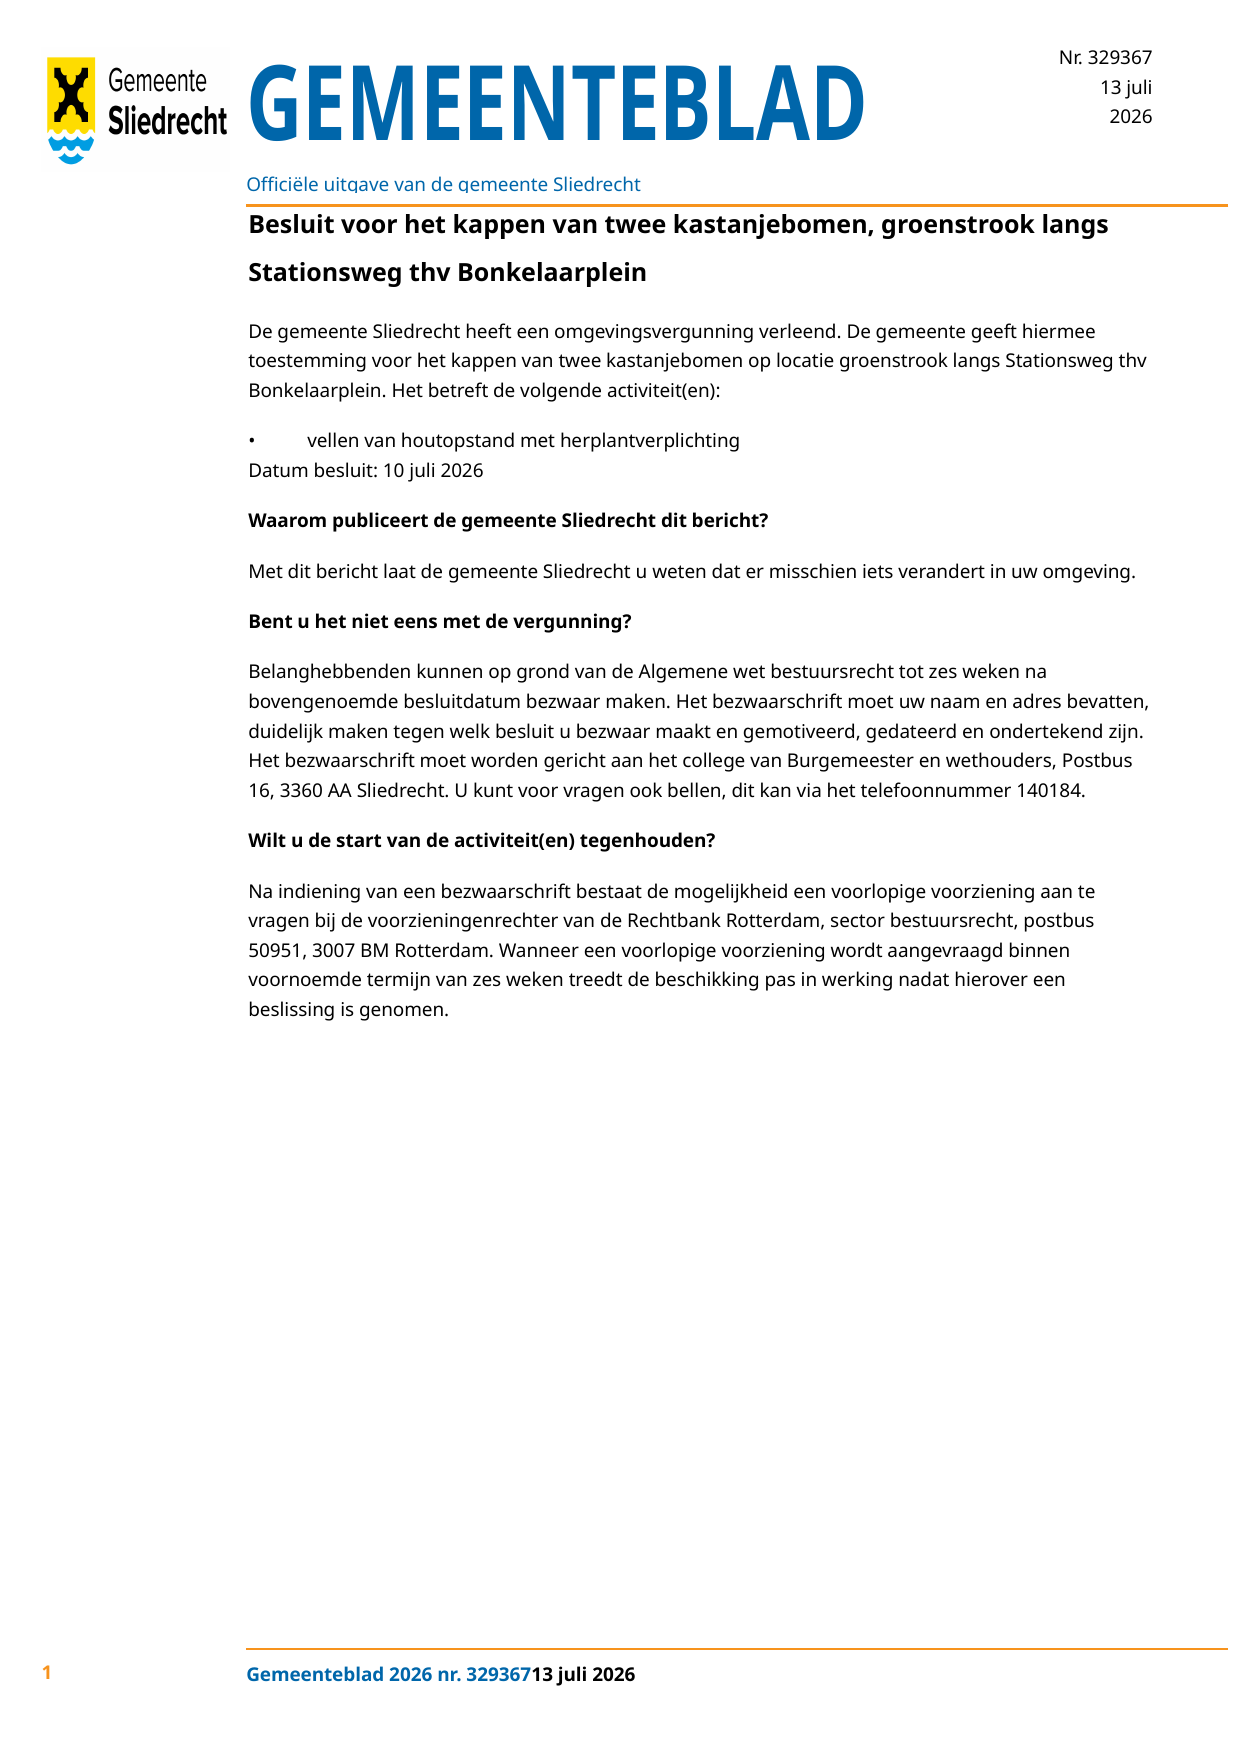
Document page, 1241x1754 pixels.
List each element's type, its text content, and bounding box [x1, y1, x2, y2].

text Met dit bericht laat de gemeente Sliedrecht u weten dat er misschien iets verandert in uw omgeving. [248, 558, 1152, 584]
text Bent u het niet eens met de vergunning? [248, 608, 1152, 634]
text Waarom publiceert de gemeente Sliedrecht dit bericht? [248, 507, 1152, 533]
text De gemeente Sliedrecht heeft een omgevingsvergunning verleend. De gemeente geeft hiermee toestemming voor het kappen van twee kastanjebomen op locatie groenstrook langs Stationsweg thv Bonkelaarplein. Het betreft de volgende activiteit(en): [248, 318, 1152, 403]
text Datum besluit: 10 juli 2026 [248, 457, 1152, 483]
text Na indiening van een bezwaarschrift bestaat de mogelijkheid een voorlopige voorziening aan te vragen bij de voorzieningenrechter van de Rechtbank Rotterdam, sector bestuursrecht, postbus 50951, 3007 BM Rotterdam. Wanneer een voorlopige voorziening wordt aangevraagd binnen voornoemde termijn van zes weken treedt de beschikking pas in werking nadat hierover een beslissing is genomen. [248, 878, 1152, 1022]
text Besluit voor het kappen van twee kastanjebomen, groenstrook langs Stationsweg thv Bonkelaarplein [248, 207, 1152, 288]
list vellen van houtopstand met herplantverplichting [248, 427, 1152, 453]
picture [41, 47, 231, 172]
text Wilt u de start van de activiteit(en) tegenhouden? [248, 827, 1152, 853]
text Belanghebbenden kunnen op grond van de Algemene wet bestuursrecht tot zes weken na bovengenoemde besluitdatum bezwaar maken. Het bezwaarschrift moet uw naam en adres bevatten, duidelijk maken tegen welk besluit u bezwaar maakt en gemotiveerd, gedateerd en ondertekend zijn. Het bezwaarschrift moet worden gericht aan het college van Burgemeester en wethouders, Postbus 16, 3360 AA Sliedrecht. U kunt voor vragen ook bellen, dit kan via het telefoonnummer 140184. [248, 659, 1152, 803]
